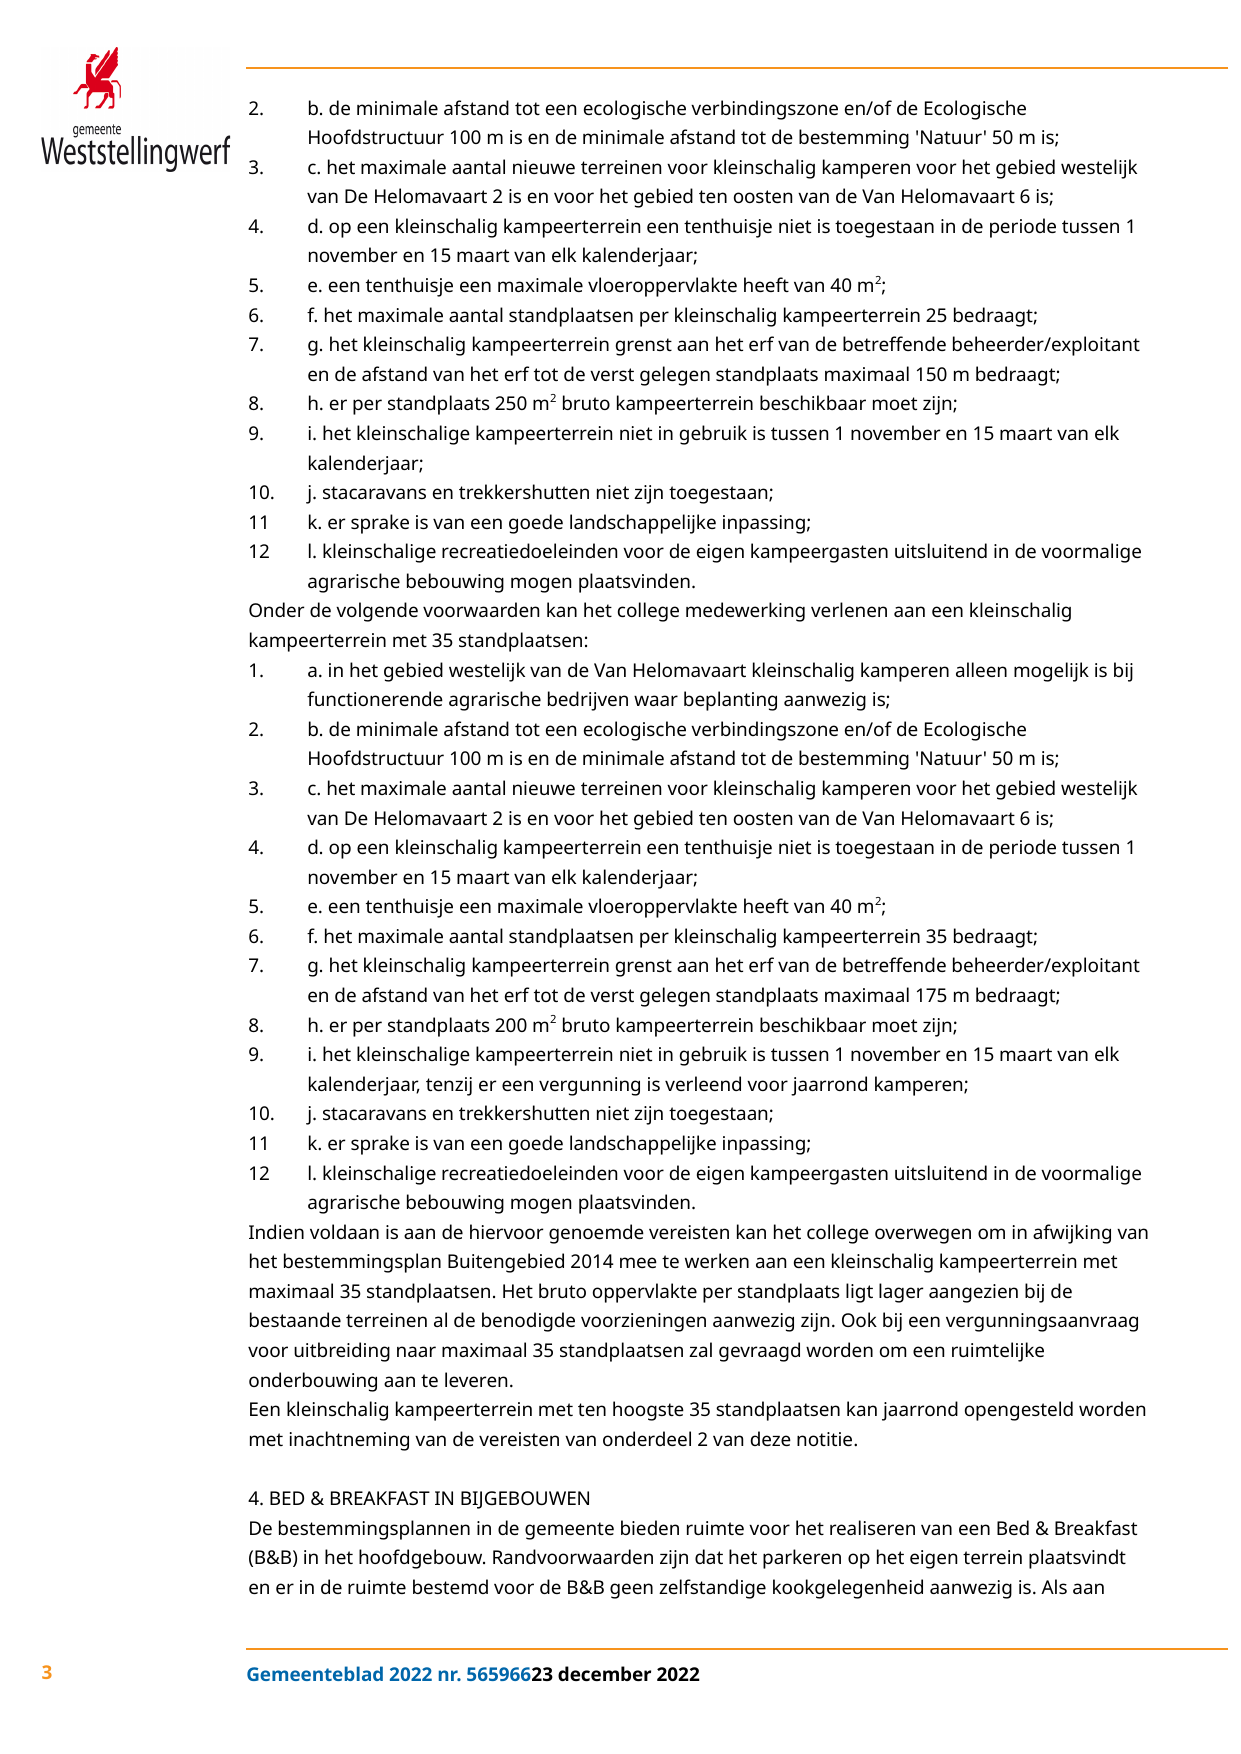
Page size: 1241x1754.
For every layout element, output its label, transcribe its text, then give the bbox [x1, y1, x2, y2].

picture [41, 47, 231, 172]
list g. het kleinschalig kampeerterrein grenst aan het erf van de betreffende beheerder/exploitant en de afstand van het erf tot de verst gelegen standplaats maximaal 150 m bedraagt; [248, 331, 1152, 387]
text 4. BED & BREAKFAST IN BIJGEBOUWEN [248, 1485, 1152, 1511]
list j. stacaravans en trekkershutten niet zijn toegestaan; [248, 479, 1152, 505]
list d. op een kleinschalig kampeerterrein een tenthuisje niet is toegestaan in de periode tussen 1 november en 15 maart van elk kalenderjaar; [248, 834, 1152, 890]
list d. op een kleinschalig kampeerterrein een tenthuisje niet is toegestaan in de periode tussen 1 november en 15 maart van elk kalenderjaar; [248, 213, 1152, 268]
list l. kleinschalige recreatiedoeleinden voor de eigen kampeergasten uitsluitend in de voormalige agrarische bebouwing mogen plaatsvinden. [248, 1160, 1152, 1215]
list c. het maximale aantal nieuwe terreinen voor kleinschalig kamperen voor het gebied westelijk van De Helomavaart 2 is en voor het gebied ten oosten van de Van Helomavaart 6 is; [248, 775, 1152, 831]
list e. een tenthuisje een maximale vloeroppervlakte heeft van 40 m2; [248, 893, 1152, 919]
list k. er sprake is van een goede landschappelijke inpassing; [248, 1130, 1152, 1156]
text Onder de volgende voorwaarden kan het college medewerking verlenen aan een kleinschalig kampeerterrein met 35 standplaatsen: [248, 598, 1152, 653]
list f. het maximale aantal standplaatsen per kleinschalig kampeerterrein 25 bedraagt; [248, 302, 1152, 328]
list h. er per standplaats 250 m2 bruto kampeerterrein beschikbaar moet zijn; [248, 391, 1152, 416]
list j. stacaravans en trekkershutten niet zijn toegestaan; [248, 1101, 1152, 1126]
list b. de minimale afstand tot een ecologische verbindingszone en/of de Ecologische Hoofdstructuur 100 m is en de minimale afstand tot de bestemming 'Natuur' 50 m is; [248, 716, 1152, 771]
list g. het kleinschalig kampeerterrein grenst aan het erf van de betreffende beheerder/exploitant en de afstand van het erf tot de verst gelegen standplaats maximaal 175 m bedraagt; [248, 953, 1152, 1008]
list i. het kleinschalige kampeerterrein niet in gebruik is tussen 1 november en 15 maart van elk kalenderjaar; [248, 420, 1152, 476]
list b. de minimale afstand tot een ecologische verbindingszone en/of de Ecologische Hoofdstructuur 100 m is en de minimale afstand tot de bestemming 'Natuur' 50 m is; [248, 95, 1152, 150]
list h. er per standplaats 200 m2 bruto kampeerterrein beschikbaar moet zijn; [248, 1012, 1152, 1038]
text Een kleinschalig kampeerterrein met ten hoogste 35 standplaatsen kan jaarrond opengesteld worden met inachtneming van de vereisten van onderdeel 2 van deze notitie. [248, 1396, 1152, 1452]
list i. het kleinschalige kampeerterrein niet in gebruik is tussen 1 november en 15 maart van elk kalenderjaar, tenzij er een vergunning is verleend voor jaarrond kamperen; [248, 1041, 1152, 1097]
list c. het maximale aantal nieuwe terreinen voor kleinschalig kamperen voor het gebied westelijk van De Helomavaart 2 is en voor het gebied ten oosten van de Van Helomavaart 6 is; [248, 154, 1152, 209]
text Indien voldaan is aan de hiervoor genoemde vereisten kan het college overwegen om in afwijking van het bestemmingsplan Buitengebied 2014 mee te werken aan een kleinschalig kampeerterrein met maximaal 35 standplaatsen. Het bruto oppervlakte per standplaats ligt lager aangezien bij de bestaande terreinen al de benodigde voorzieningen aanwezig zijn. Ook bij een vergunningsaanvraag voor uitbreiding naar maximaal 35 standplaatsen zal gevraagd worden om een ruimtelijke onderbouwing aan te leveren. [248, 1219, 1152, 1393]
list f. het maximale aantal standplaatsen per kleinschalig kampeerterrein 35 bedraagt; [248, 923, 1152, 949]
list l. kleinschalige recreatiedoeleinden voor de eigen kampeergasten uitsluitend in de voormalige agrarische bebouwing mogen plaatsvinden. [248, 538, 1152, 594]
list a. in het gebied westelijk van de Van Helomavaart kleinschalig kamperen alleen mogelijk is bij functionerende agrarische bedrijven waar beplanting aanwezig is; [248, 657, 1152, 712]
list e. een tenthuisje een maximale vloeroppervlakte heeft van 40 m2; [248, 272, 1152, 298]
text De bestemmingsplannen in de gemeente bieden ruimte voor het realiseren van een Bed & Breakfast (B&B) in het hoofdgebouw. Randvoorwaarden zijn dat het parkeren op het eigen terrein plaatsvindt en er in de ruimte bestemd voor de B&B geen zelfstandige kookgelegenheid aanwezig is. Als aan [248, 1515, 1152, 1600]
list k. er sprake is van een goede landschappelijke inpassing; [248, 509, 1152, 535]
